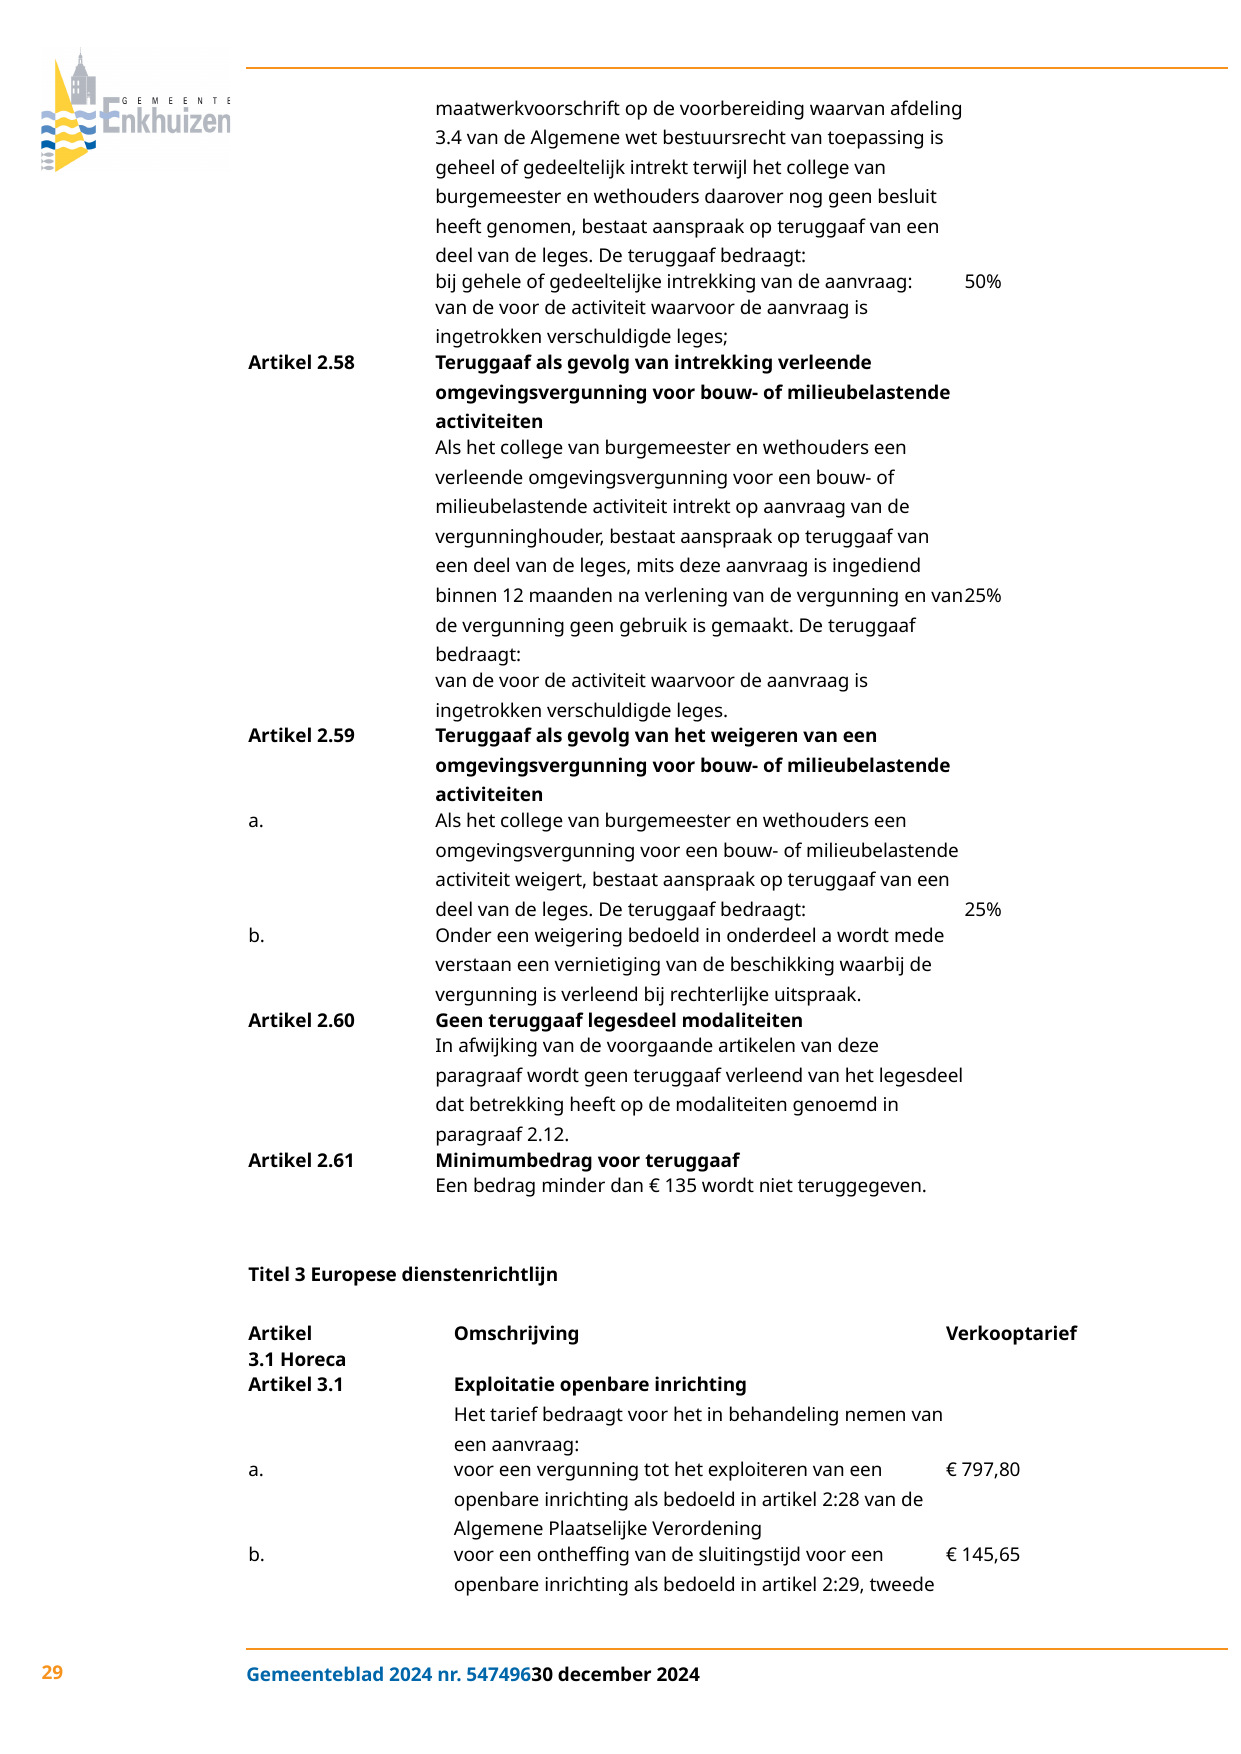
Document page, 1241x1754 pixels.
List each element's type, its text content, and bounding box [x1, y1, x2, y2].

table_cell van de voor de activiteit waarvoor de aanvraag is ingetrokken verschuldigde leges; [435, 294, 964, 349]
table_cell Teruggaaf als gevolg van intrekking verleende omgevingsvergunning voor bouw- of milieubelastende activiteiten [435, 350, 964, 434]
table_header Artikel [248, 1320, 454, 1346]
table_cell Onder een weigering bedoeld in onderdeel a wordt mede verstaan een vernietiging van de beschikking waarbij de vergunning is verleend bij rechterlijke uitspraak. [435, 922, 964, 1007]
table_header Omschrijving [454, 1320, 946, 1346]
table_cell [964, 1033, 1152, 1147]
table_cell Een bedrag minder dan € 135 wordt niet teruggegeven. [435, 1173, 964, 1198]
table_cell [964, 1173, 1152, 1198]
table_cell [248, 1173, 435, 1198]
table_cell [964, 667, 1152, 722]
table_cell Als het college van burgemeester en wethouders een verleende omgevingsvergunning voor een bouw- of milieubelastende activiteit intrekt op aanvraag van de vergunninghouder, bestaat aanspraak op teruggaaf van een deel van de leges, mits deze aanvraag is ingediend binnen 12 maanden na verlening van de vergunning en van de vergunning geen gebruik is gemaakt. De teruggaaf bedraagt: [435, 434, 964, 667]
table_cell Artikel 2.60 [248, 1007, 435, 1032]
table_cell Artikel 3.1 [248, 1372, 454, 1456]
table_cell [964, 1147, 1152, 1173]
table_cell maatwerkvoorschrift op de voorbereiding waarvan afdeling 3.4 van de Algemene wet bestuursrecht van toepassing is geheel of gedeeltelijk intrekt terwijl het college van burgemeester en wethouders daarover nog geen besluit heeft genomen, bestaat aanspraak op teruggaaf van een deel van de leges. De teruggaaf bedraagt: [435, 95, 964, 268]
table_cell Geen teruggaaf legesdeel modaliteiten [435, 1007, 964, 1032]
table_cell [964, 294, 1152, 349]
table_cell 3.1 Horeca [248, 1346, 1152, 1372]
table_cell [248, 269, 435, 294]
table_cell Artikel 2.61 [248, 1147, 435, 1173]
table_cell [964, 922, 1152, 1007]
text Titel 3 Europese dienstenrichtlijn [248, 1261, 1152, 1287]
table_cell b. [248, 1541, 454, 1597]
table_cell In afwijking van de voorgaande artikelen van deze paragraaf wordt geen teruggaaf verleend van het legesdeel dat betrekking heeft op de modaliteiten genoemd in paragraaf 2.12. [435, 1033, 964, 1147]
table_cell voor een vergunning tot het exploiteren van een openbare inrichting als bedoeld in artikel 2:28 van de Algemene Plaatselijke Verordening [454, 1456, 946, 1541]
table_header Verkooptarief [946, 1320, 1152, 1346]
table_cell [964, 1007, 1152, 1032]
table_cell [946, 1372, 1152, 1456]
table_cell a. [248, 808, 435, 922]
table_cell [248, 294, 435, 349]
picture [41, 47, 231, 172]
table_cell [248, 95, 435, 268]
table_cell 25% [964, 808, 1152, 922]
table_cell € 797,80 [946, 1456, 1152, 1541]
table_cell Minimumbedrag voor teruggaaf [435, 1147, 964, 1173]
table_cell 50% [964, 269, 1152, 294]
table_cell a. [248, 1456, 454, 1541]
table_cell [248, 667, 435, 722]
table_cell [248, 434, 435, 667]
table_cell Exploitatie openbare inrichting Het tarief bedraagt voor het in behandeling nemen van een aanvraag: [454, 1372, 946, 1456]
table_cell Teruggaaf als gevolg van het weigeren van een omgevingsvergunning voor bouw- of milieubelastende activiteiten [435, 723, 964, 807]
table_cell Artikel 2.59 [248, 723, 435, 807]
table_cell Als het college van burgemeester en wethouders een omgevingsvergunning voor een bouw- of milieubelastende activiteit weigert, bestaat aanspraak op teruggaaf van een deel van de leges. De teruggaaf bedraagt: [435, 808, 964, 922]
table_cell van de voor de activiteit waarvoor de aanvraag is ingetrokken verschuldigde leges. [435, 667, 964, 722]
table_cell 25% [964, 434, 1152, 667]
table_cell [964, 723, 1152, 807]
table_cell voor een ontheffing van de sluitingstijd voor een openbare inrichting als bedoeld in artikel 2:29, tweede [454, 1541, 946, 1597]
table_cell b. [248, 922, 435, 1007]
table_cell bij gehele of gedeeltelijke intrekking van de aanvraag: [435, 269, 964, 294]
table_cell [964, 95, 1152, 268]
table_cell [248, 1033, 435, 1147]
table_cell Artikel 2.58 [248, 350, 435, 434]
table_cell [964, 350, 1152, 434]
table_cell € 145,65 [946, 1541, 1152, 1597]
